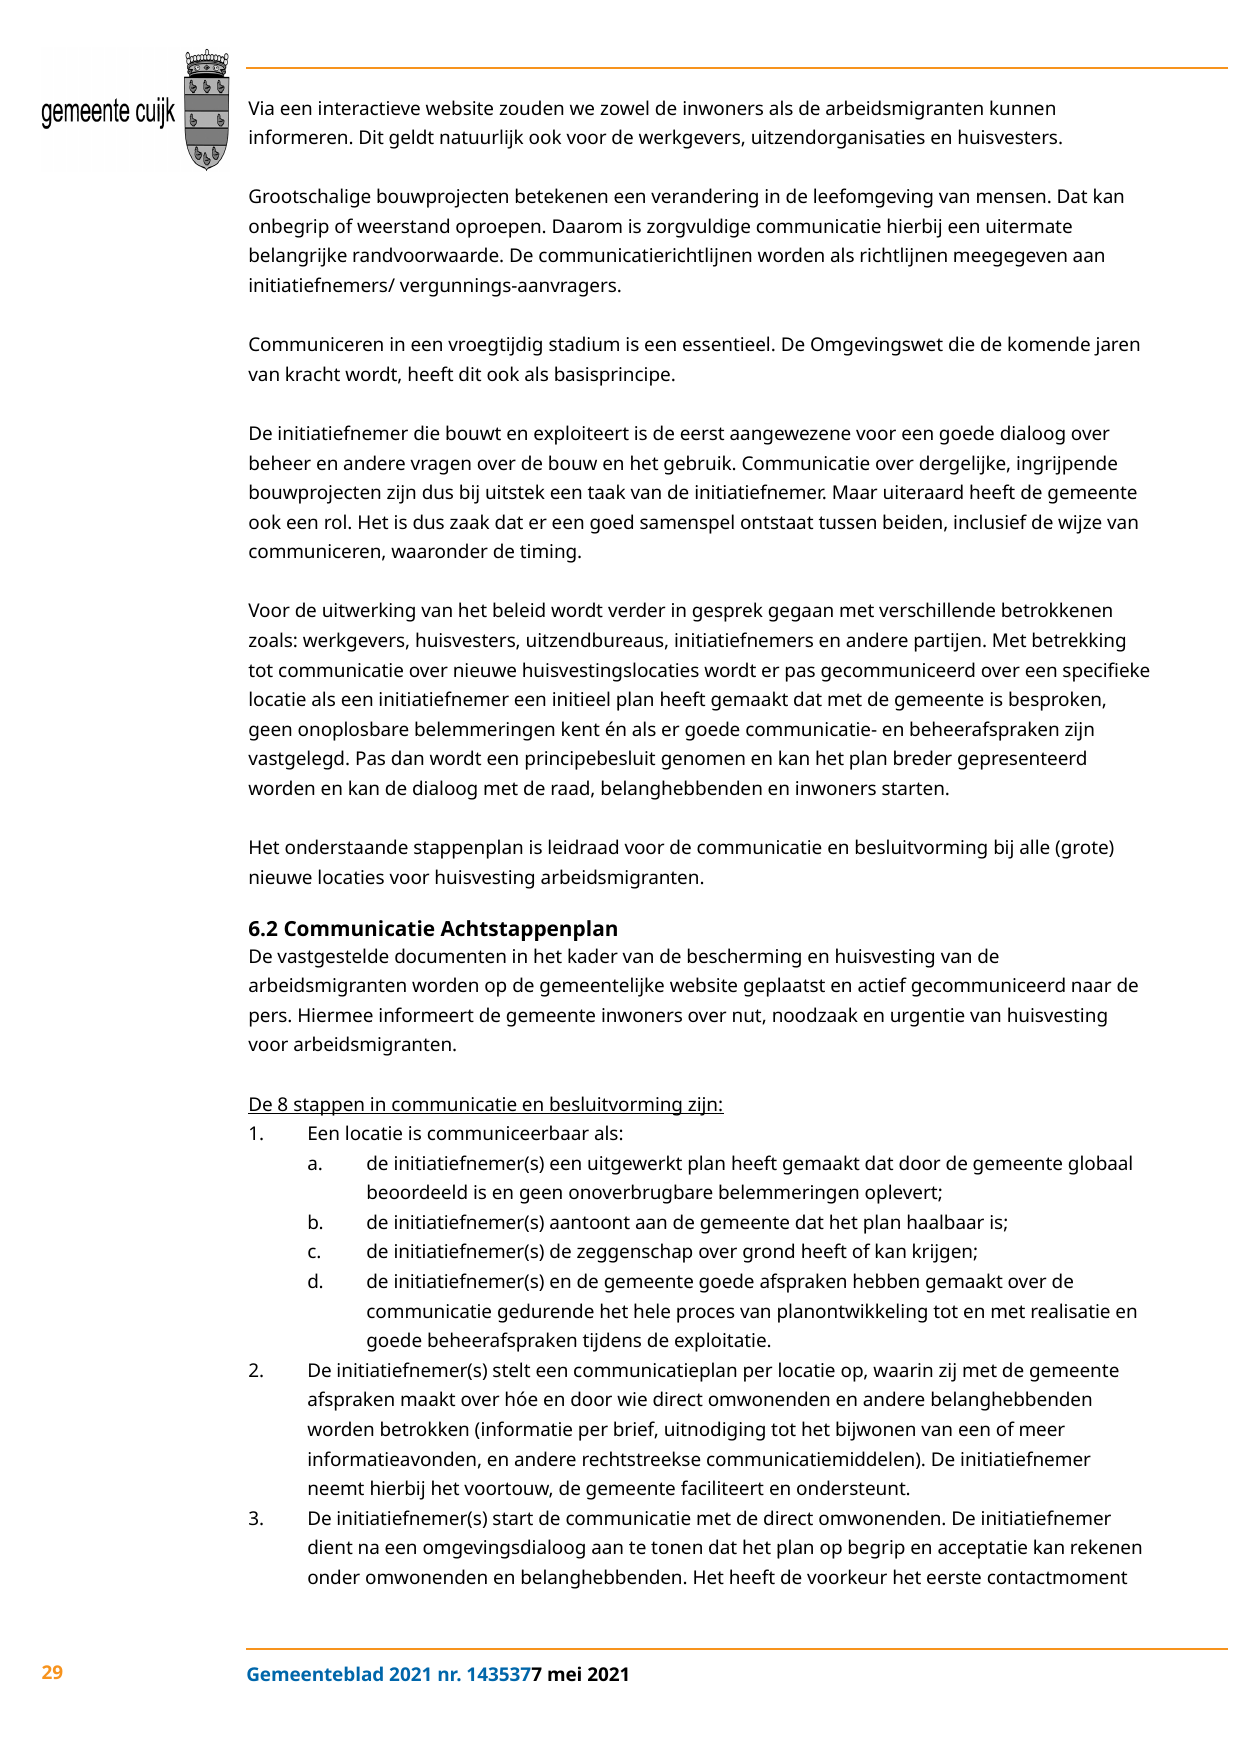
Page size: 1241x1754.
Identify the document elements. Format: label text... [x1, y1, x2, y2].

list de initiatiefnemer(s) aantoont aan de gemeente dat het plan haalbaar is; [307, 1209, 1152, 1235]
text De initiatiefnemer die bouwt en exploiteert is de eerst aangewezene voor een goede dialoog over beheer en andere vragen over de bouw en het gebruik. Communicatie over dergelijke, ingrijpende bouwprojecten zijn dus bij uitstek een taak van de initiatiefnemer. Maar uiteraard heeft de gemeente ook een rol. Het is dus zaak dat er een goed samenspel ontstaat tussen beiden, inclusief de wijze van communiceren, waaronder de timing. [248, 420, 1152, 564]
list de initiatiefnemer(s) de zeggenschap over grond heeft of kan krijgen; [307, 1239, 1152, 1264]
text De vastgestelde documenten in het kader van de bescherming en huisvesting van de arbeidsmigranten worden op de gemeentelijke website geplaatst en actief gecommuniceerd naar de pers. Hiermee informeert de gemeente inwoners over nut, noodzaak en urgentie van huisvesting voor arbeidsmigranten. [248, 943, 1152, 1057]
text Voor de uitwerking van het beleid wordt verder in gesprek gegaan met verschillende betrokkenen zoals: werkgevers, huisvesters, uitzendbureaus, initiatiefnemers en andere partijen. Met betrekking tot communicatie over nieuwe huisvestingslocaties wordt er pas gecommuniceerd over een specifieke locatie als een initiatiefnemer een initieel plan heeft gemaakt dat met de gemeente is besproken, geen onoplosbare belemmeringen kent én als er goede communicatie- en beheerafspraken zijn vastgelegd. Pas dan wordt een principebesluit genomen en kan het plan breder gepresenteerd worden en kan de dialoog met de raad, belanghebbenden en inwoners starten. [248, 598, 1152, 801]
text Via een interactieve website zouden we zowel de inwoners als de arbeidsmigranten kunnen informeren. Dit geldt natuurlijk ook voor de werkgevers, uitzendorganisaties en huisvesters. [248, 95, 1152, 150]
text Communiceren in een vroegtijdig stadium is een essentieel. De Omgevingswet die de komende jaren van kracht wordt, heeft dit ook als basisprincipe. [248, 331, 1152, 387]
list De initiatiefnemer(s) start de communicatie met de direct omwonenden. De initiatiefnemer dient na een omgevingsdialoog aan te tonen dat het plan op begrip en acceptatie kan rekenen onder omwonenden en belanghebbenden. Het heeft de voorkeur het eerste contactmoment [248, 1505, 1152, 1590]
text Het onderstaande stappenplan is leidraad voor de communicatie en besluitvorming bij alle (grote) nieuwe locaties voor huisvesting arbeidsmigranten. [248, 834, 1152, 890]
list Een locatie is communiceerbaar als: [248, 1120, 1152, 1146]
list De initiatiefnemer(s) stelt een communicatieplan per locatie op, waarin zij met de gemeente afspraken maakt over hóe en door wie direct omwonenden en andere belanghebbenden worden betrokken (informatie per brief, uitnodiging tot het bijwonen van een of meer informatieavonden, en andere rechtstreekse communicatiemiddelen). De initiatiefnemer neemt hierbij het voortouw, de gemeente faciliteert en ondersteunt. [248, 1357, 1152, 1501]
list de initiatiefnemer(s) een uitgewerkt plan heeft gemaakt dat door de gemeente globaal beoordeeld is en geen onoverbrugbare belemmeringen oplevert; [307, 1150, 1152, 1205]
list de initiatiefnemer(s) en de gemeente goede afspraken hebben gemaakt over de communicatie gedurende het hele proces van planontwikkeling tot en met realisatie en goede beheerafspraken tijdens de exploitatie. [307, 1268, 1152, 1353]
text Grootschalige bouwprojecten betekenen een verandering in de leefomgeving van mensen. Dat kan onbegrip of weerstand oproepen. Daarom is zorgvuldige communicatie hierbij een uitermate belangrijke randvoorwaarde. De communicatierichtlijnen worden als richtlijnen meegegeven aan initiatiefnemers/ vergunnings-aanvragers. [248, 183, 1152, 298]
text 6.2 Communicatie Achtstappenplan [248, 914, 1152, 943]
text De 8 stappen in communicatie en besluitvorming zijn: [248, 1091, 1152, 1116]
picture [41, 47, 231, 172]
